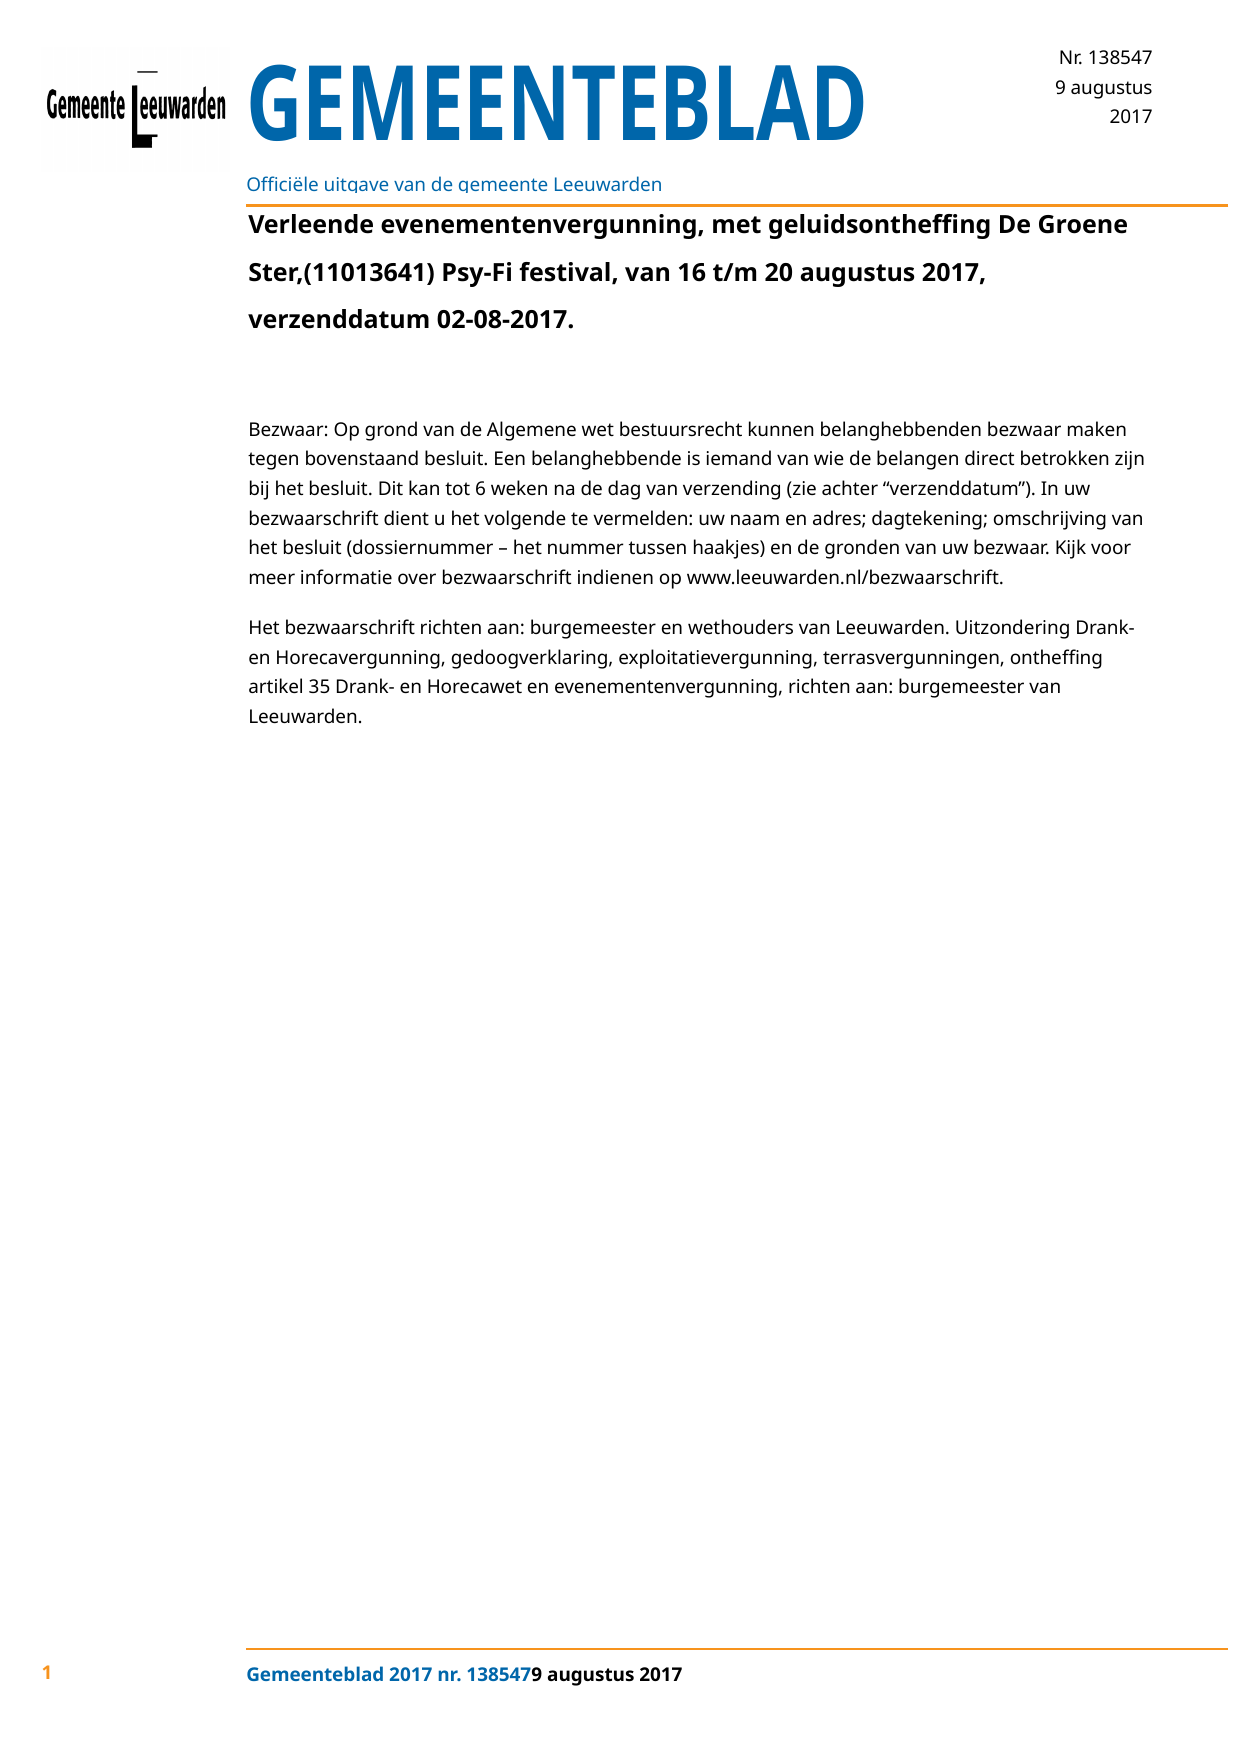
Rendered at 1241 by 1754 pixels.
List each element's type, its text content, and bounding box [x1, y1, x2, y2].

text Bezwaar: Op grond van de Algemene wet bestuursrecht kunnen belanghebbenden bezwaar maken tegen bovenstaand besluit. Een belanghebbende is iemand van wie de belangen direct betrokken zijn bij het besluit. Dit kan tot 6 weken na de dag van verzending (zie achter “verzenddatum”). In uw bezwaarschrift dient u het volgende te vermelden: uw naam en adres; dagtekening; omschrijving van het besluit (dossiernummer – het nummer tussen haakjes) en de gronden van uw bezwaar. Kijk voor meer informatie over bezwaarschrift indienen op www.leeuwarden.nl/bezwaarschrift. [248, 416, 1152, 589]
picture [41, 47, 231, 172]
text Verleende evenementenvergunning, met geluidsontheffing De Groene Ster,(11013641) Psy-Fi festival, van 16 t/m 20 augustus 2017, verzenddatum 02-08-2017. [248, 207, 1152, 336]
text Het bezwaarschrift richten aan: burgemeester en wethouders van Leeuwarden. Uitzondering Drank- en Horecavergunning, gedoogverklaring, exploitatievergunning, terrasvergunningen, ontheffing artikel 35 Drank- en Horecawet en evenementenvergunning, richten aan: burgemeester van Leeuwarden. [248, 614, 1152, 729]
